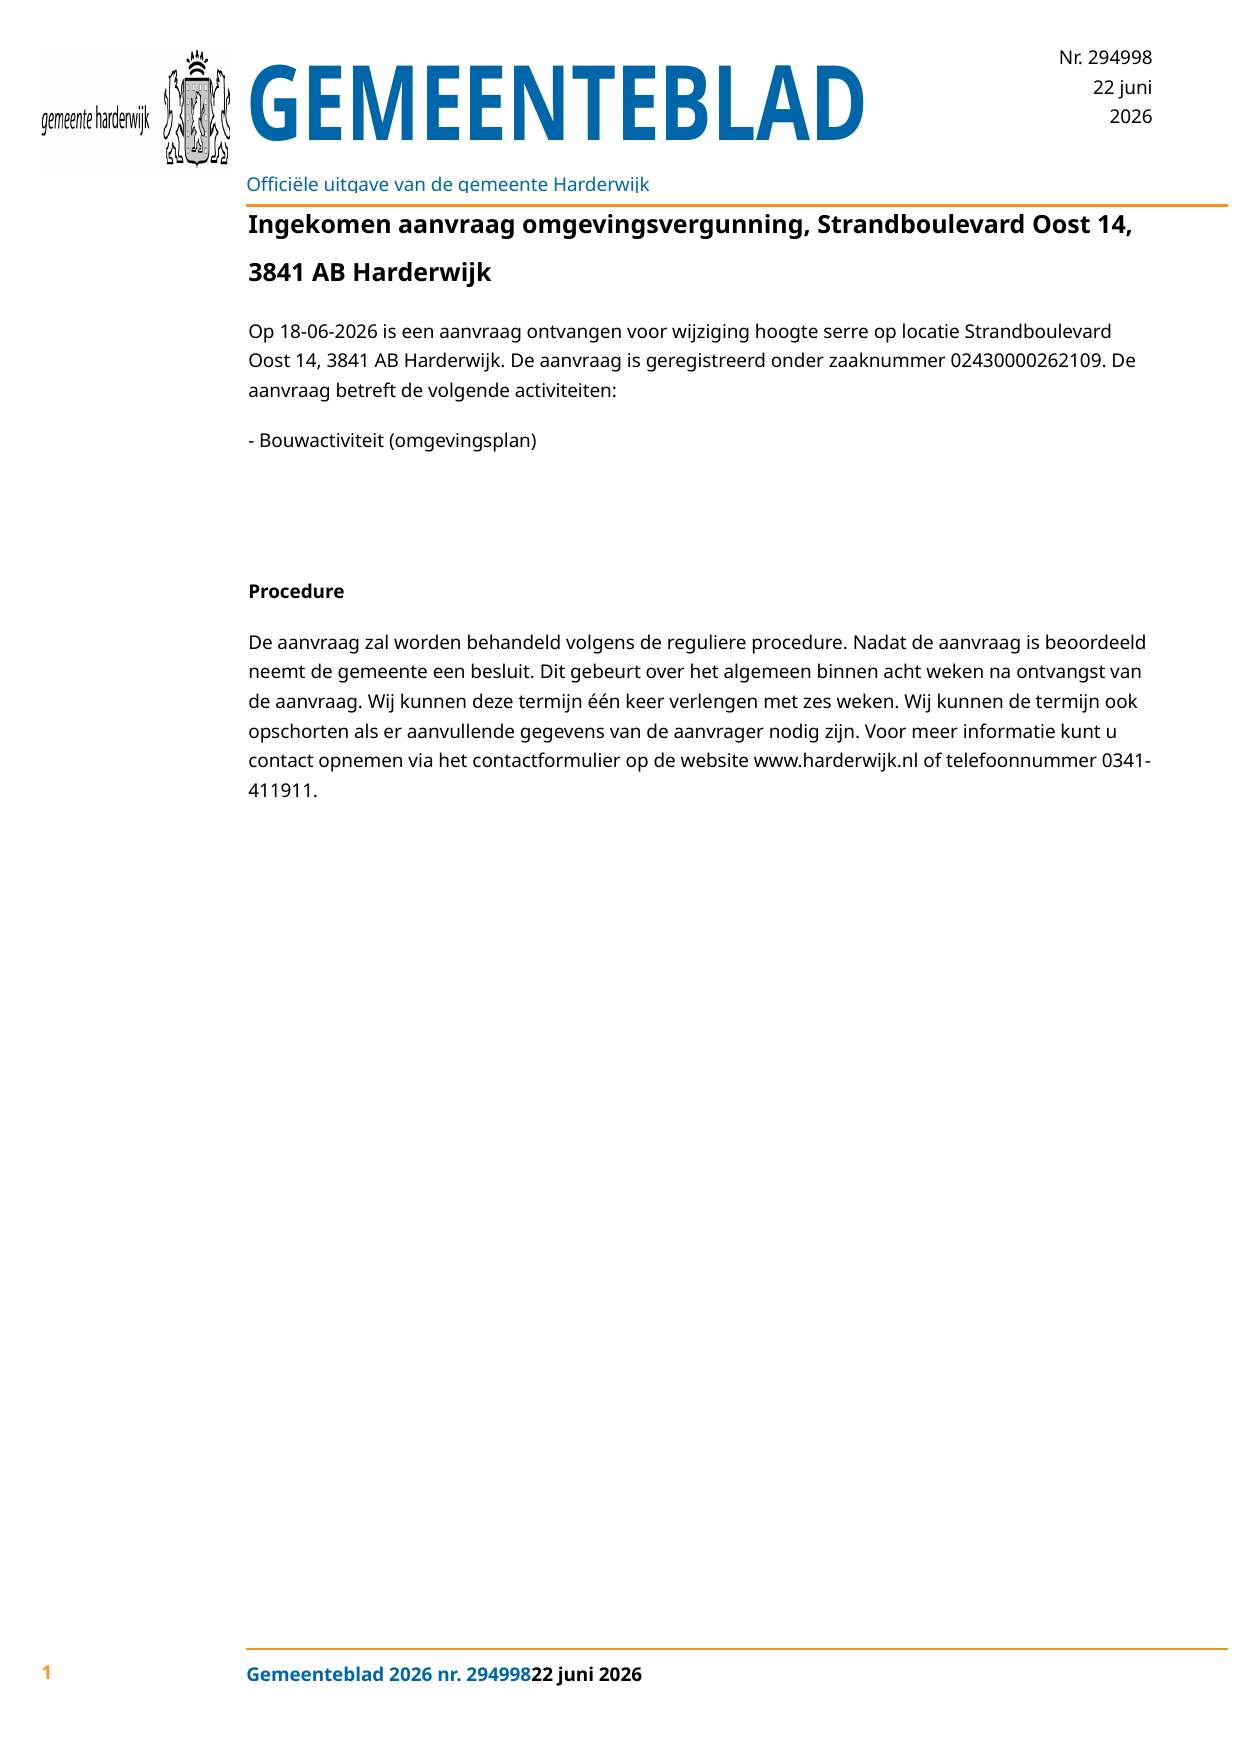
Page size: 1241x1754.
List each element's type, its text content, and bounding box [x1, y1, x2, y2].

text Op 18-06-2026 is een aanvraag ontvangen voor wijziging hoogte serre op locatie Strandboulevard Oost 14, 3841 AB Harderwijk. De aanvraag is geregistreerd onder zaaknummer 02430000262109. De aanvraag betreft de volgende activiteiten: [248, 318, 1152, 403]
picture [41, 47, 231, 172]
text Ingekomen aanvraag omgevingsvergunning, Strandboulevard Oost 14, 3841 AB Harderwijk [248, 207, 1152, 288]
text De aanvraag zal worden behandeld volgens de reguliere procedure. Nadat de aanvraag is beoordeeld neemt de gemeente een besluit. Dit gebeurt over het algemeen binnen acht weken na ontvangst van de aanvraag. Wij kunnen deze termijn één keer verlengen met zes weken. Wij kunnen de termijn ook opschorten als er aanvullende gegevens van de aanvrager nodig zijn. Voor meer informatie kunt u contact opnemen via het contactformulier op de website www.harderwijk.nl of telefoonnummer 0341-411911. [248, 629, 1152, 803]
text Procedure [248, 579, 1152, 604]
text - Bouwactiviteit (omgevingsplan) [248, 427, 1152, 453]
